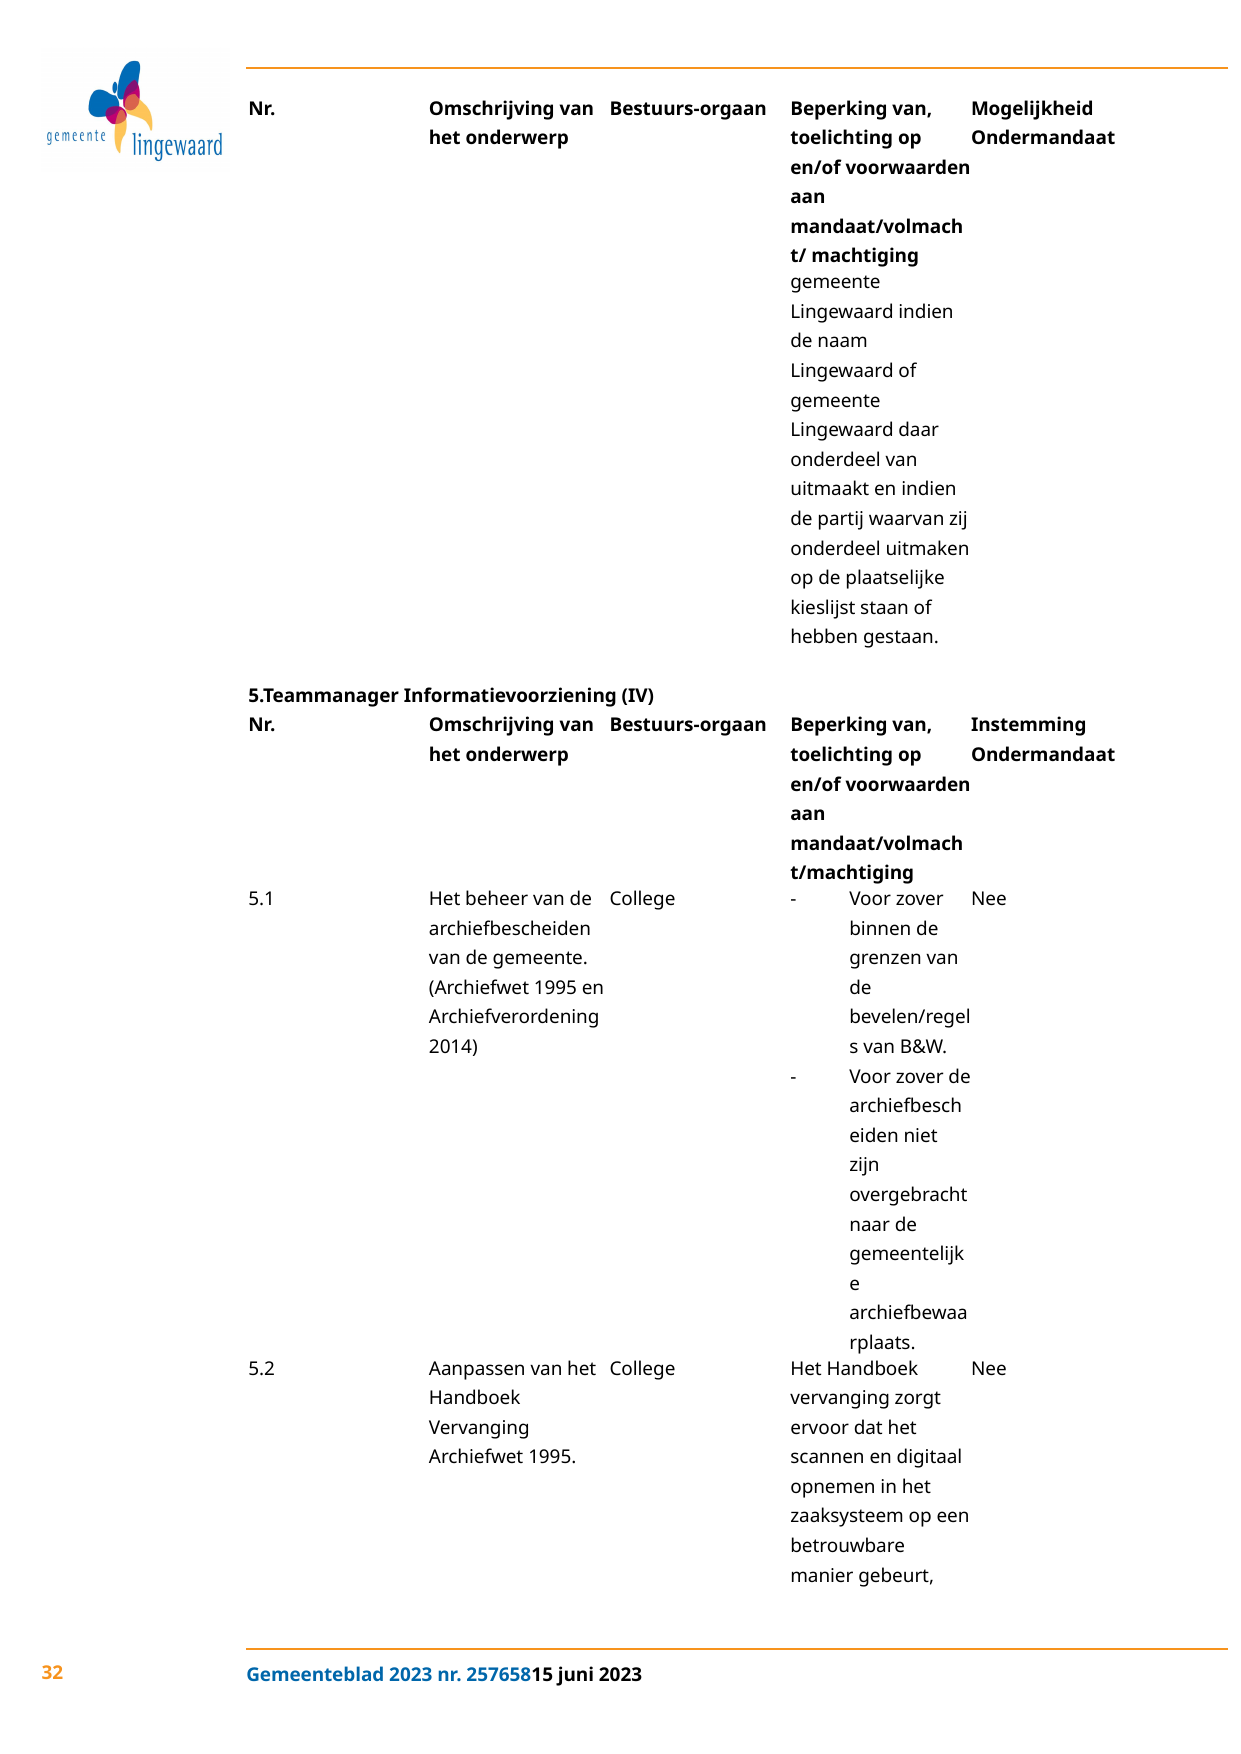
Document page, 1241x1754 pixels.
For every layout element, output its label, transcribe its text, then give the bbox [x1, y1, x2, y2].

table_header Beperking van, toelichting op en/of voorwaarden aan mandaat/volmacht/ machtiging [790, 95, 971, 268]
table_cell gemeente Lingewaard indien de naam Lingewaard of gemeente Lingewaard daar onderdeel van uitmaakt en indien de partij waarvan zij onderdeel uitmaken op de plaatselijke kieslijst staan of hebben gestaan. [790, 269, 971, 649]
table_cell Nee [971, 885, 1152, 1355]
table_cell Nee [971, 1355, 1152, 1588]
table_header Omschrijving van het onderwerp [429, 95, 609, 268]
table_cell College [609, 885, 790, 1355]
table_header Instemming Ondermandaat [971, 712, 1152, 885]
table_cell Het Handboek vervanging zorgt ervoor dat het scannen en digitaal opnemen in het zaaksysteem op een betrouwbare manier gebeurt, [790, 1355, 971, 1588]
table_cell [248, 269, 429, 649]
table_cell [609, 269, 790, 649]
table_cell [971, 269, 1152, 649]
table_header Mogelijkheid Ondermandaat [971, 95, 1152, 268]
table_header Bestuurs-orgaan [609, 712, 790, 885]
table_cell Het beheer van de archiefbescheiden van de gemeente. (Archiefwet 1995 en Archiefverordening 2014) [429, 885, 609, 1355]
table_cell Aanpassen van het Handboek Vervanging Archiefwet 1995. [429, 1355, 609, 1588]
table_cell College [609, 1355, 790, 1588]
picture [41, 47, 231, 172]
table_cell [429, 269, 609, 649]
table_cell Voor zover binnen de grenzen van de bevelen/regels van B&W. Voor zover de archiefbescheiden niet zijn overgebracht naar de gemeentelijke archiefbewaarplaats. [790, 885, 971, 1355]
table_cell 5.1 [248, 885, 429, 1355]
text 5.Teammanager Informatievoorziening (IV) [248, 682, 1152, 708]
table_header Beperking van, toelichting op en/of voorwaarden aan mandaat/volmacht/machtiging [790, 712, 971, 885]
table_cell 5.2 [248, 1355, 429, 1588]
table_header Nr. [248, 95, 429, 268]
table_header Nr. [248, 712, 429, 885]
table_header Omschrijving van het onderwerp [429, 712, 609, 885]
table_header Bestuurs-orgaan [609, 95, 790, 268]
